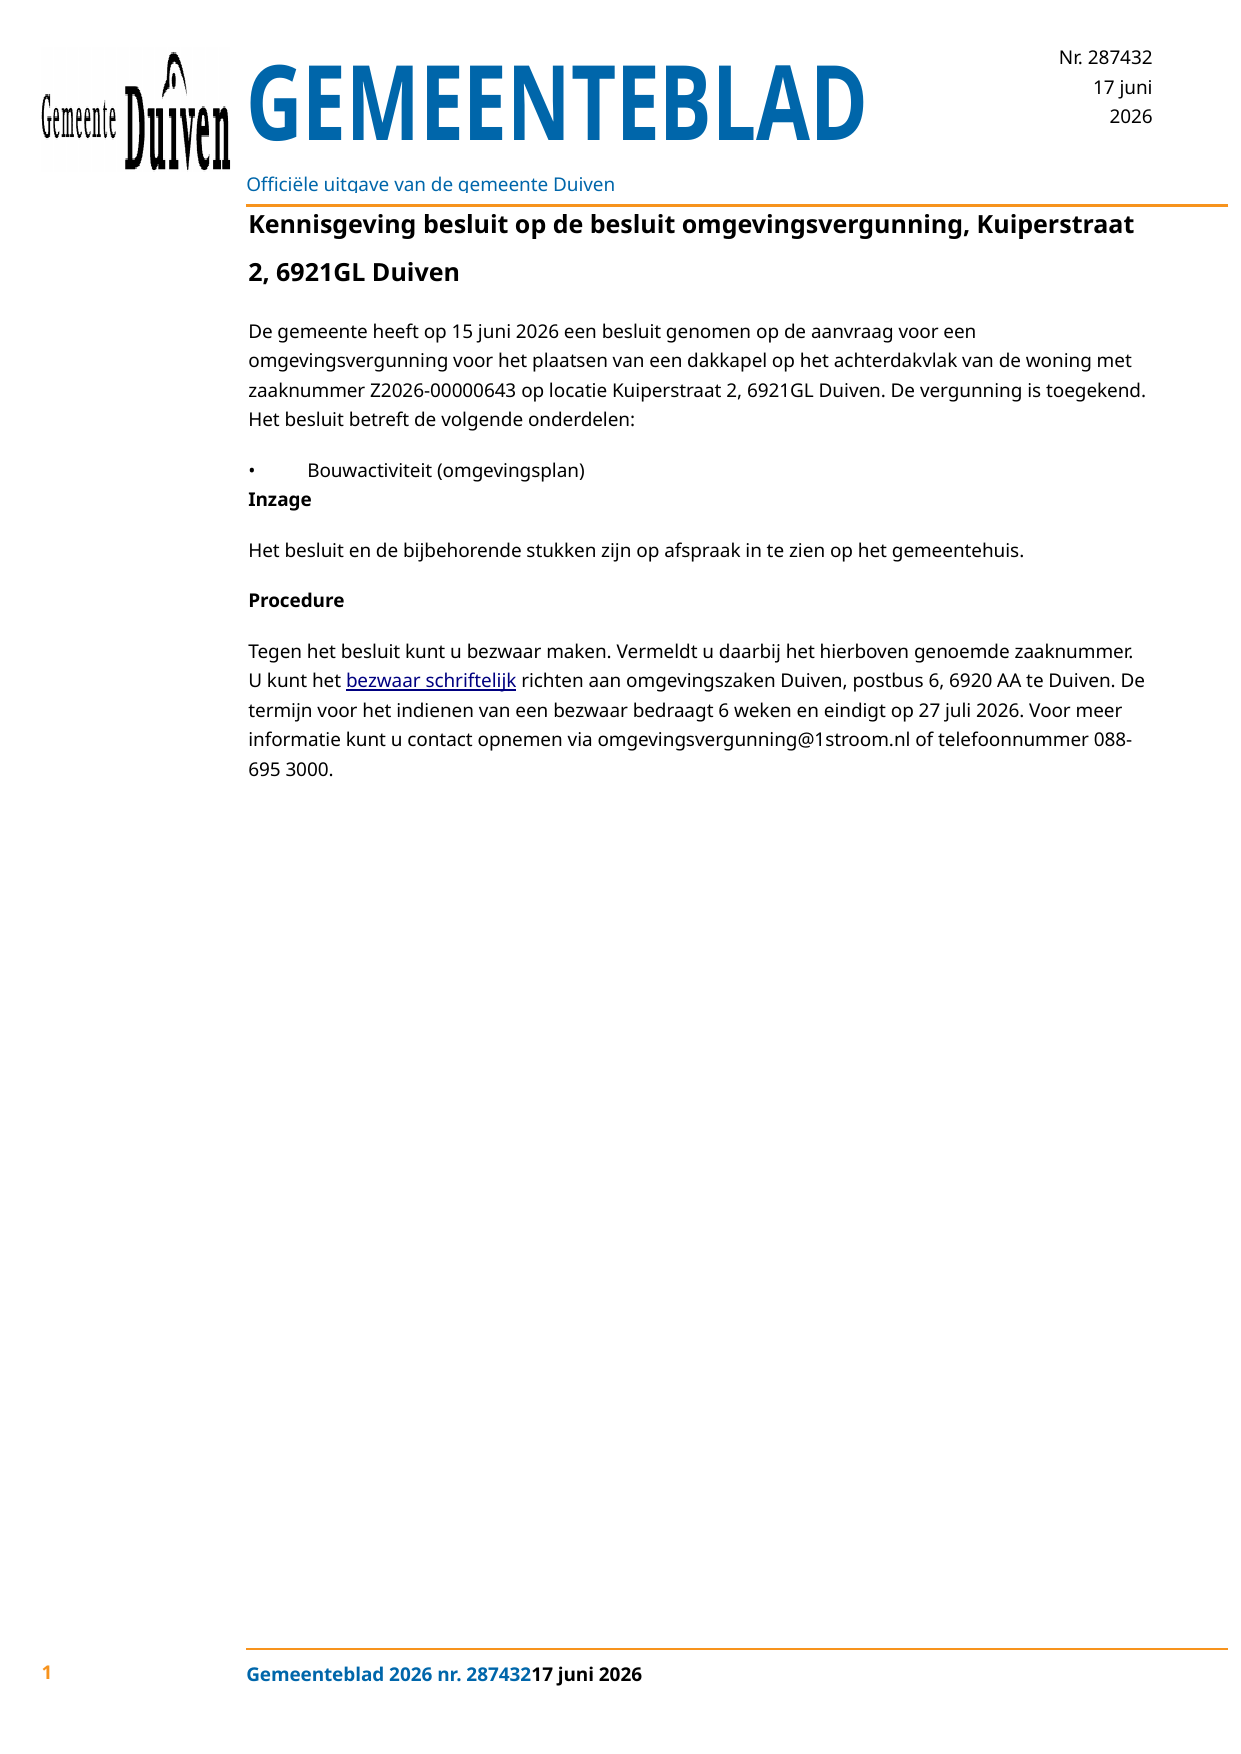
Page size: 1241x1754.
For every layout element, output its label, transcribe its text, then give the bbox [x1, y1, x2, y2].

text Inzage [248, 487, 1152, 512]
text Procedure [248, 587, 1152, 613]
list Bouwactiviteit (omgevingsplan) [248, 457, 1152, 483]
text Tegen het besluit kunt u bezwaar maken. Vermeldt u daarbij het hierboven genoemde zaaknummer. U kunt het bezwaar schriftelijk richten aan omgevingszaken Duiven, postbus 6, 6920 AA te Duiven. De termijn voor het indienen van een bezwaar bedraagt 6 weken en eindigt op 27 juli 2026. Voor meer informatie kunt u contact opnemen via omgevingsvergunning@1stroom.nl of telefoonnummer 088-695 3000. [248, 638, 1152, 782]
text Kennisgeving besluit op de besluit omgevingsvergunning, Kuiperstraat 2, 6921GL Duiven [248, 207, 1152, 288]
text De gemeente heeft op 15 juni 2026 een besluit genomen op de aanvraag voor een omgevingsvergunning voor het plaatsen van een dakkapel op het achterdakvlak van de woning met zaaknummer Z2026-00000643 op locatie Kuiperstraat 2, 6921GL Duiven. De vergunning is toegekend. Het besluit betreft de volgende onderdelen: [248, 318, 1152, 432]
text Het besluit en de bijbehorende stukken zijn op afspraak in te zien op het gemeentehuis. [248, 537, 1152, 563]
picture [41, 47, 231, 172]
